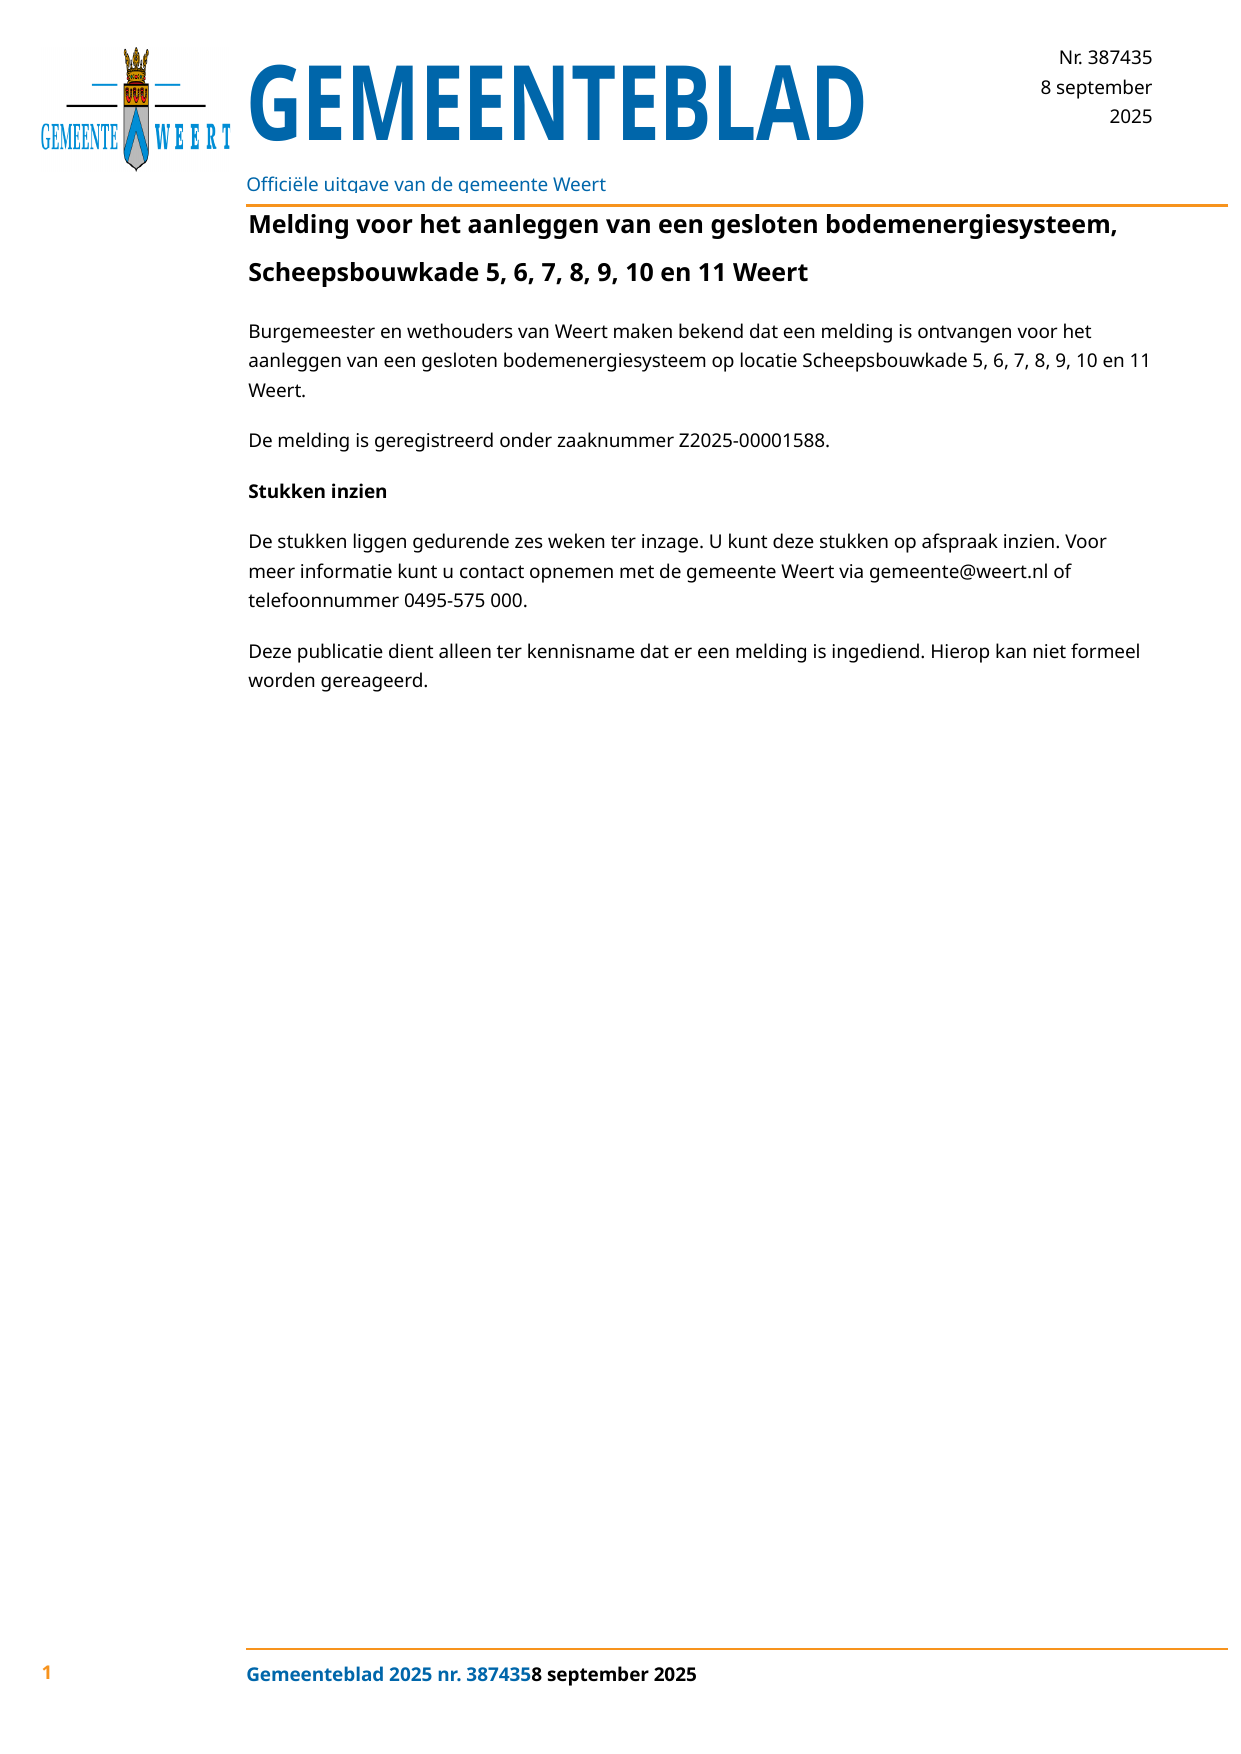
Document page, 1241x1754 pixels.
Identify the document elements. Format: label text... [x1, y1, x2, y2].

picture [41, 47, 231, 172]
text Stukken inzien [248, 478, 1152, 504]
text Burgemeester en wethouders van Weert maken bekend dat een melding is ontvangen voor het aanleggen van een gesloten bodemenergiesysteem op locatie Scheepsbouwkade 5, 6, 7, 8, 9, 10 en 11 Weert. [248, 318, 1152, 403]
text De stukken liggen gedurende zes weken ter inzage. U kunt deze stukken op afspraak inzien. Voor meer informatie kunt u contact opnemen met de gemeente Weert via gemeente@weert.nl of telefoonnummer 0495-575 000. [248, 528, 1152, 613]
text De melding is geregistreerd onder zaaknummer Z2025-00001588. [248, 427, 1152, 453]
text Melding voor het aanleggen van een gesloten bodemenergiesysteem, Scheepsbouwkade 5, 6, 7, 8, 9, 10 en 11 Weert [248, 207, 1152, 288]
text Deze publicatie dient alleen ter kennisname dat er een melding is ingediend. Hierop kan niet formeel worden gereageerd. [248, 638, 1152, 693]
